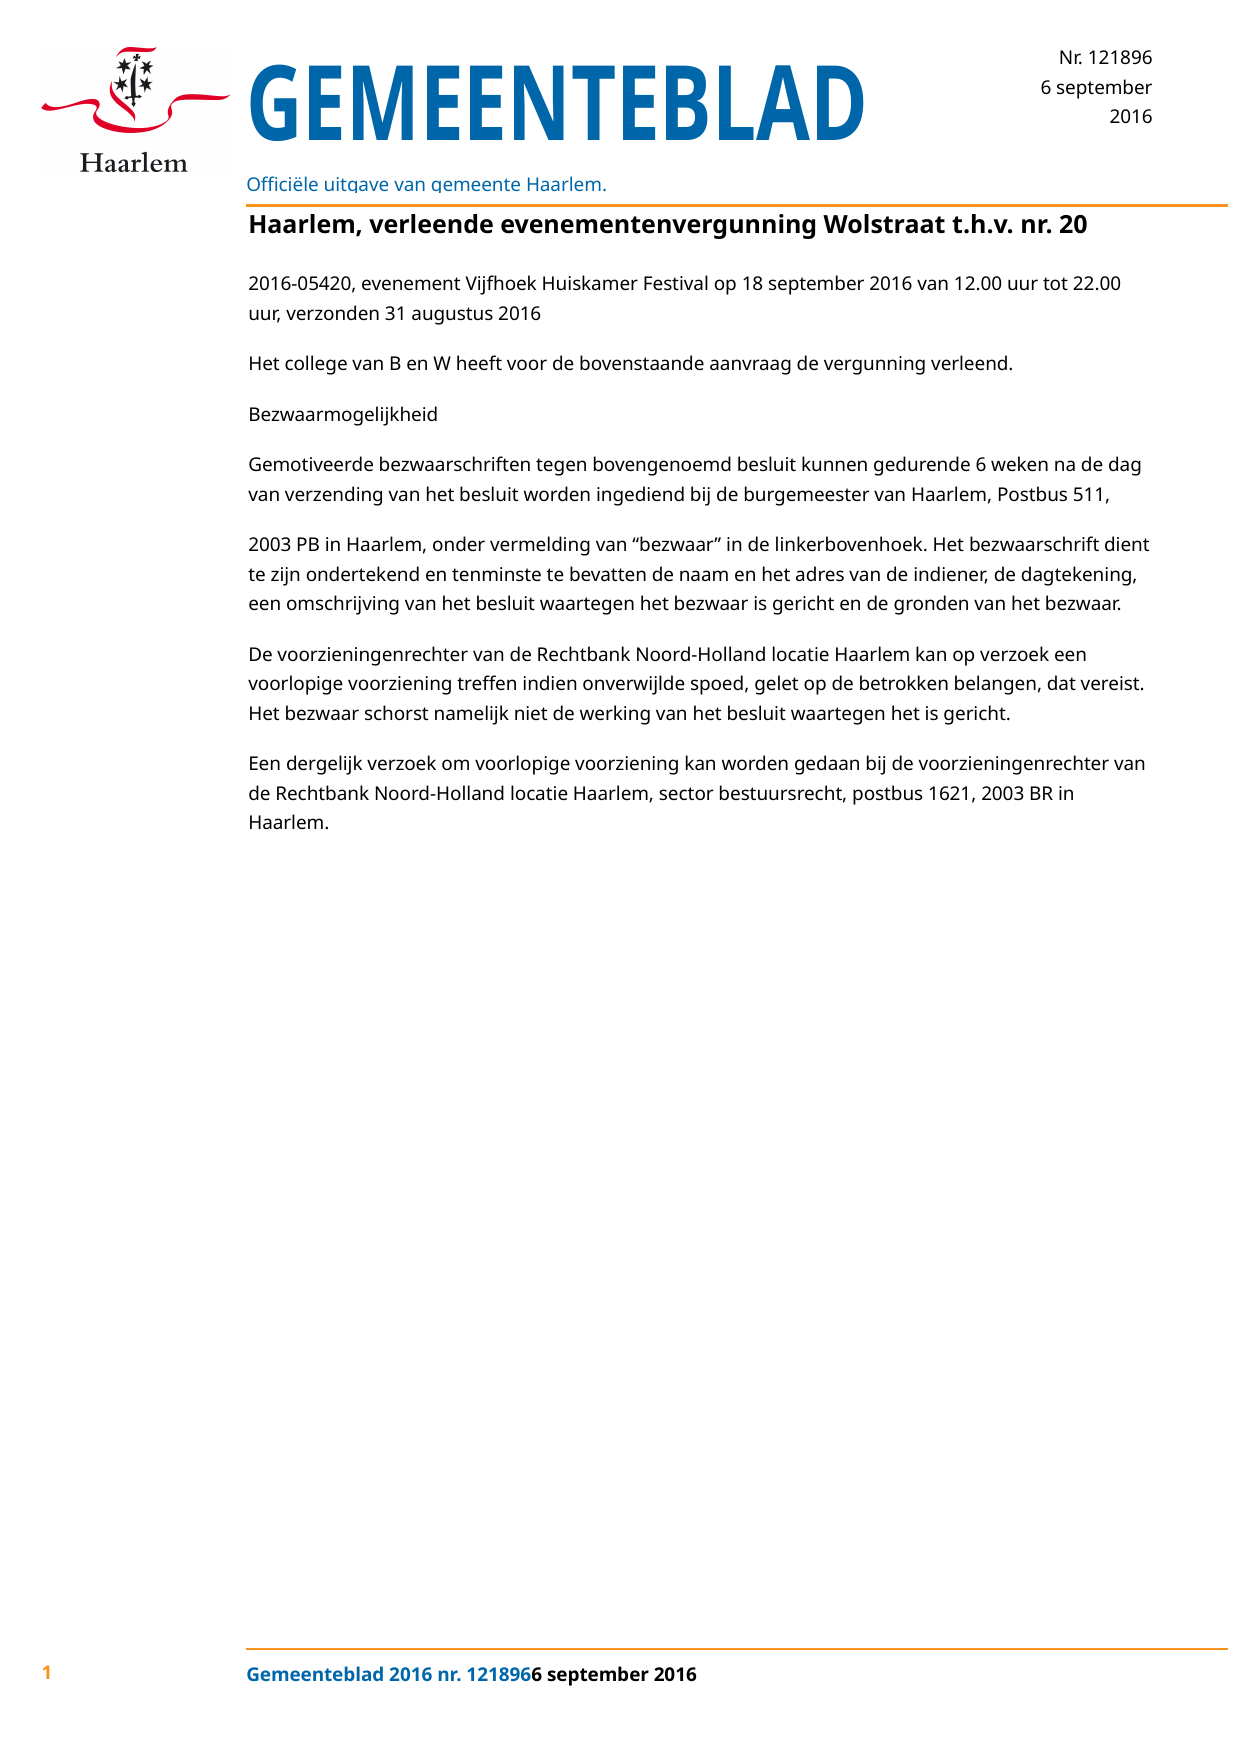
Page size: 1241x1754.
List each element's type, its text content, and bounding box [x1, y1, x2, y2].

text Gemotiveerde bezwaarschriften tegen bovengenoemd besluit kunnen gedurende 6 weken na de dag van verzending van het besluit worden ingediend bij de burgemeester van Haarlem, Postbus 511, [248, 451, 1152, 506]
text Haarlem, verleende evenementenvergunning Wolstraat t.h.v. nr. 20 [248, 207, 1152, 241]
text Een dergelijk verzoek om voorlopige voorziening kan worden gedaan bij de voorzieningenrechter van de Rechtbank Noord-Holland locatie Haarlem, sector bestuursrecht, postbus 1621, 2003 BR in Haarlem. [248, 750, 1152, 835]
text 2003 PB in Haarlem, onder vermelding van “bezwaar” in de linkerbovenhoek. Het bezwaarschrift dient te zijn ondertekend en tenminste te bevatten de naam en het adres van de indiener, de dagtekening, een omschrijving van het besluit waartegen het bezwaar is gericht en de gronden van het bezwaar. [248, 531, 1152, 616]
text De voorzieningenrechter van de Rechtbank Noord-Holland locatie Haarlem kan op verzoek een voorlopige voorziening treffen indien onverwijlde spoed, gelet op de betrokken belangen, dat vereist. Het bezwaar schorst namelijk niet de werking van het besluit waartegen het is gericht. [248, 641, 1152, 726]
text 2016-05420, evenement Vijfhoek Huiskamer Festival op 18 september 2016 van 12.00 uur tot 22.00 uur, verzonden 31 augustus 2016 [248, 270, 1152, 326]
text Het college van B en W heeft voor de bovenstaande aanvraag de vergunning verleend. [248, 350, 1152, 376]
text Bezwaarmogelijkheid [248, 401, 1152, 426]
picture [41, 47, 231, 172]
